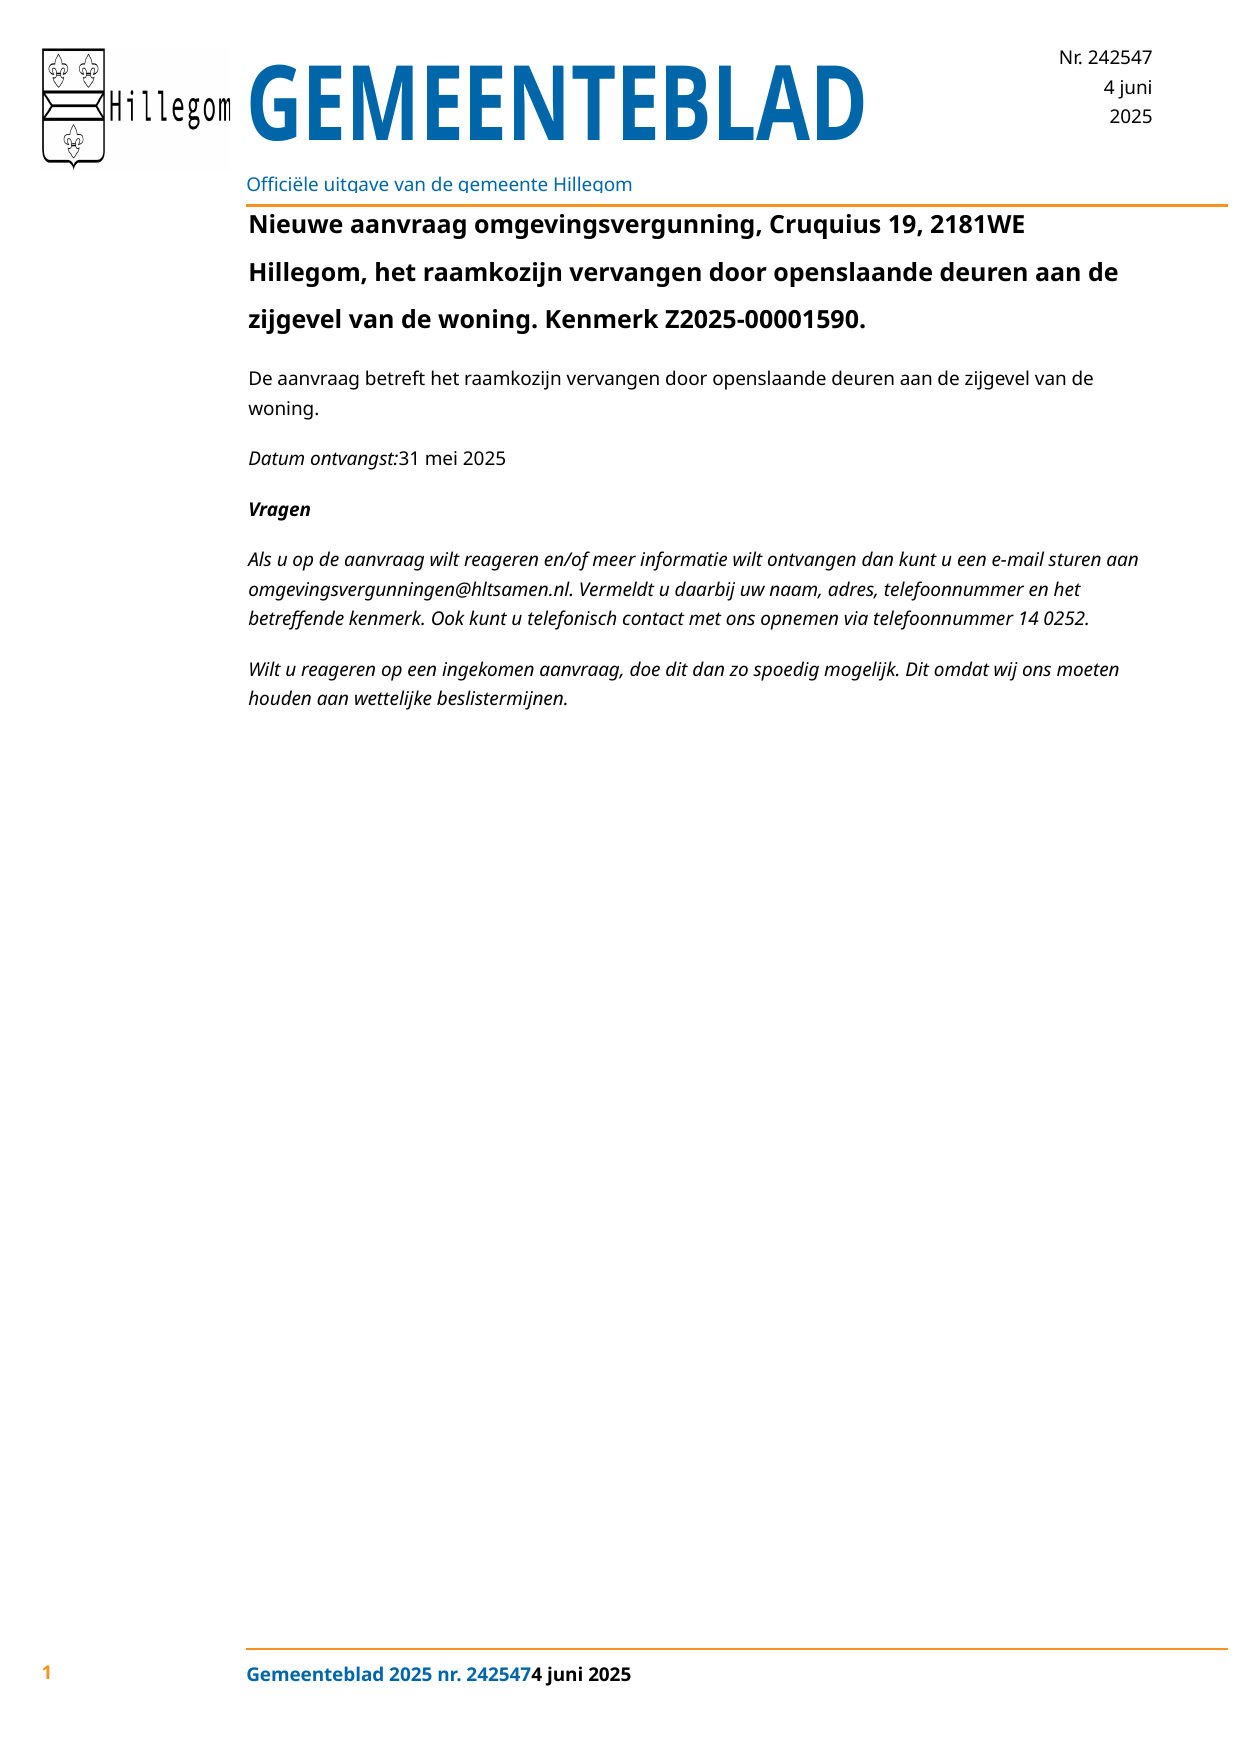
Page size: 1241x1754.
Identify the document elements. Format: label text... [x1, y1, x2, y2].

text Wilt u reageren op een ingekomen aanvraag, doe dit dan zo spoedig mogelijk. Dit omdat wij ons moeten houden aan wettelijke beslistermijnen. [248, 656, 1152, 711]
text Datum ontvangst:31 mei 2025 [248, 446, 1152, 471]
text Vragen [248, 496, 1152, 522]
text De aanvraag betreft het raamkozijn vervangen door openslaande deuren aan de zijgevel van de woning. [248, 366, 1152, 421]
picture [41, 47, 231, 172]
text Als u op de aanvraag wilt reageren en/of meer informatie wilt ontvangen dan kunt u een e-mail sturen aan omgevingsvergunningen@hltsamen.nl. Vermeldt u daarbij uw naam, adres, telefoonnummer en het betreffende kenmerk. Ook kunt u telefonisch contact met ons opnemen via telefoonnummer 14 0252. [248, 546, 1152, 631]
text Nieuwe aanvraag omgevingsvergunning, Cruquius 19, 2181WE Hillegom, het raamkozijn vervangen door openslaande deuren aan de zijgevel van de woning. Kenmerk Z2025-00001590. [248, 207, 1152, 336]
